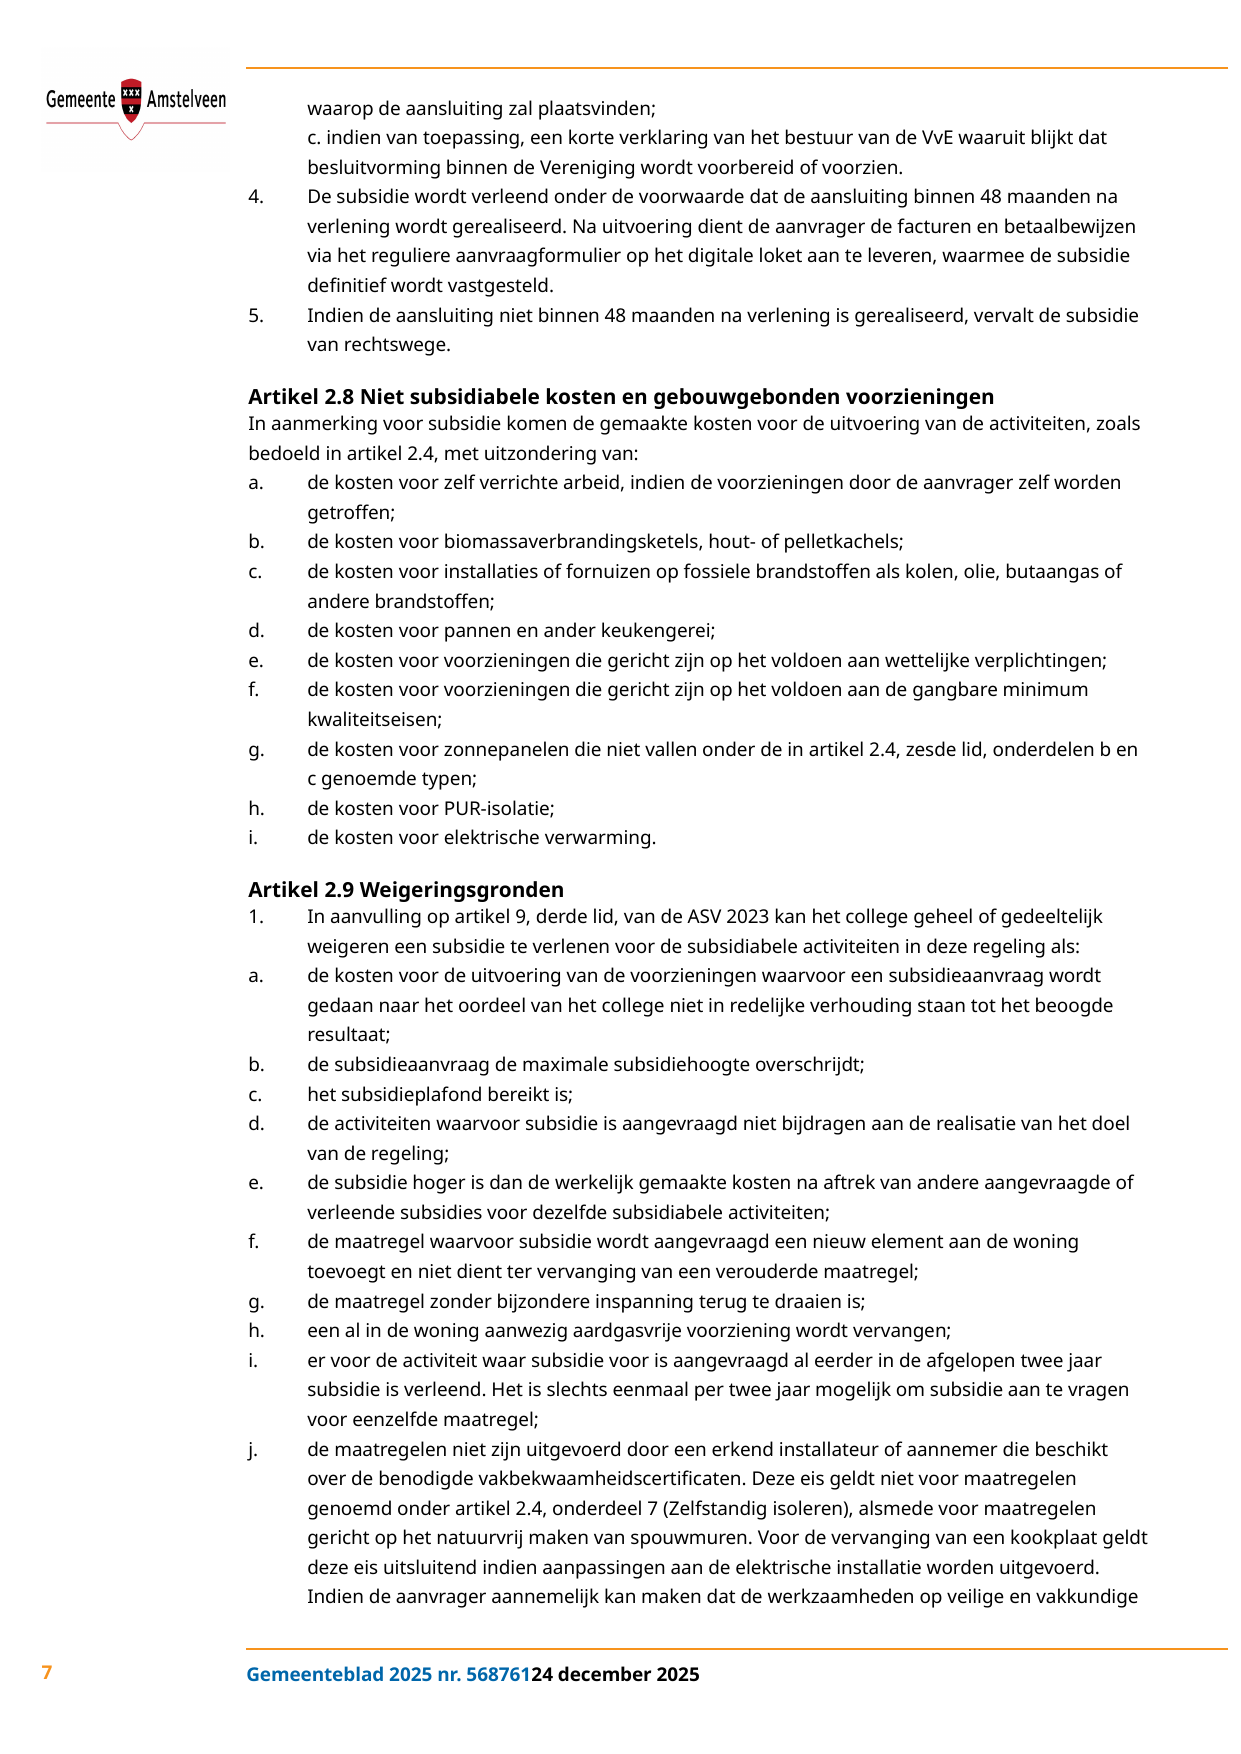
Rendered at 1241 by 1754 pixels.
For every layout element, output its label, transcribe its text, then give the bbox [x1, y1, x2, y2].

picture [41, 47, 231, 172]
list de kosten voor biomassaverbrandingsketels, hout- of pelletkachels; [248, 529, 1152, 554]
list de subsidie hoger is dan de werkelijk gemaakte kosten na aftrek van andere aangevraagde of verleende subsidies voor dezelfde subsidiabele activiteiten; [248, 1169, 1152, 1225]
list de kosten voor pannen en ander keukengerei; [248, 617, 1152, 643]
list de kosten voor PUR-isolatie; [248, 795, 1152, 821]
list De subsidie wordt verleend onder de voorwaarde dat de aansluiting binnen 48 maanden na verlening wordt gerealiseerd. Na uitvoering dient de aanvrager de facturen en betaalbewijzen via het reguliere aanvraagformulier op het digitale loket aan te leveren, waarmee de subsidie definitief wordt vastgesteld. [248, 183, 1152, 298]
list de kosten voor zelf verrichte arbeid, indien de voorzieningen door de aanvrager zelf worden getroffen; [248, 469, 1152, 525]
list de kosten voor de uitvoering van de voorzieningen waarvoor een subsidieaanvraag wordt gedaan naar het oordeel van het college niet in redelijke verhouding staan tot het beoogde resultaat; [248, 962, 1152, 1047]
list de activiteiten waarvoor subsidie is aangevraagd niet bijdragen aan de realisatie van het doel van de regeling; [248, 1110, 1152, 1166]
list In aanvulling op artikel 9, derde lid, van de ASV 2023 kan het college geheel of gedeeltelijk weigeren een subsidie te verlenen voor de subsidiabele activiteiten in deze regeling als: [248, 903, 1152, 959]
list de kosten voor elektrische verwarming. [248, 824, 1152, 850]
list de kosten voor installaties of fornuizen op fossiele brandstoffen als kolen, olie, butaangas of andere brandstoffen; [248, 558, 1152, 613]
list de kosten voor zonnepanelen die niet vallen onder de in artikel 2.4, zesde lid, onderdelen b en c genoemde typen; [248, 736, 1152, 791]
text Artikel 2.8 Niet subsidiabele kosten en gebouwgebonden voorzieningen [248, 382, 1152, 410]
list de kosten voor voorzieningen die gericht zijn op het voldoen aan de gangbare minimum kwaliteitseisen; [248, 677, 1152, 732]
list c. indien van toepassing, een korte verklaring van het bestuur van de VvE waaruit blijkt dat besluitvorming binnen de Vereniging wordt voorbereid of voorzien. [248, 124, 1152, 180]
text Artikel 2.9 Weigeringsgronden [248, 875, 1152, 903]
list de maatregel waarvoor subsidie wordt aangevraagd een nieuw element aan de woning toevoegt en niet dient ter vervanging van een verouderde maatregel; [248, 1229, 1152, 1284]
list de subsidieaanvraag de maximale subsidiehoogte overschrijdt; [248, 1051, 1152, 1077]
list de maatregelen niet zijn uitgevoerd door een erkend installateur of aannemer die beschikt over de benodigde vakbekwaamheidscertificaten. Deze eis geldt niet voor maatregelen genoemd onder artikel 2.4, onderdeel 7 (Zelfstandig isoleren), alsmede voor maatregelen gericht op het natuurvrij maken van spouwmuren. Voor de vervanging van een kookplaat geldt deze eis uitsluitend indien aanpassingen aan de elektrische installatie worden uitgevoerd. Indien de aanvrager aannemelijk kan maken dat de werkzaamheden op veilige en vakkundige [248, 1436, 1152, 1609]
list er voor de activiteit waar subsidie voor is aangevraagd al eerder in de afgelopen twee jaar subsidie is verleend. Het is slechts eenmaal per twee jaar mogelijk om subsidie aan te vragen voor eenzelfde maatregel; [248, 1347, 1152, 1432]
list de kosten voor voorzieningen die gericht zijn op het voldoen aan wettelijke verplichtingen; [248, 647, 1152, 673]
list waarop de aansluiting zal plaatsvinden; [248, 95, 1152, 121]
list het subsidieplafond bereikt is; [248, 1081, 1152, 1107]
text In aanmerking voor subsidie komen de gemaakte kosten voor de uitvoering van de activiteiten, zoals bedoeld in artikel 2.4, met uitzondering van: [248, 410, 1152, 466]
list Indien de aansluiting niet binnen 48 maanden na verlening is gerealiseerd, vervalt de subsidie van rechtswege. [248, 302, 1152, 357]
list de maatregel zonder bijzondere inspanning terug te draaien is; [248, 1288, 1152, 1314]
list een al in de woning aanwezig aardgasvrije voorziening wordt vervangen; [248, 1317, 1152, 1343]
